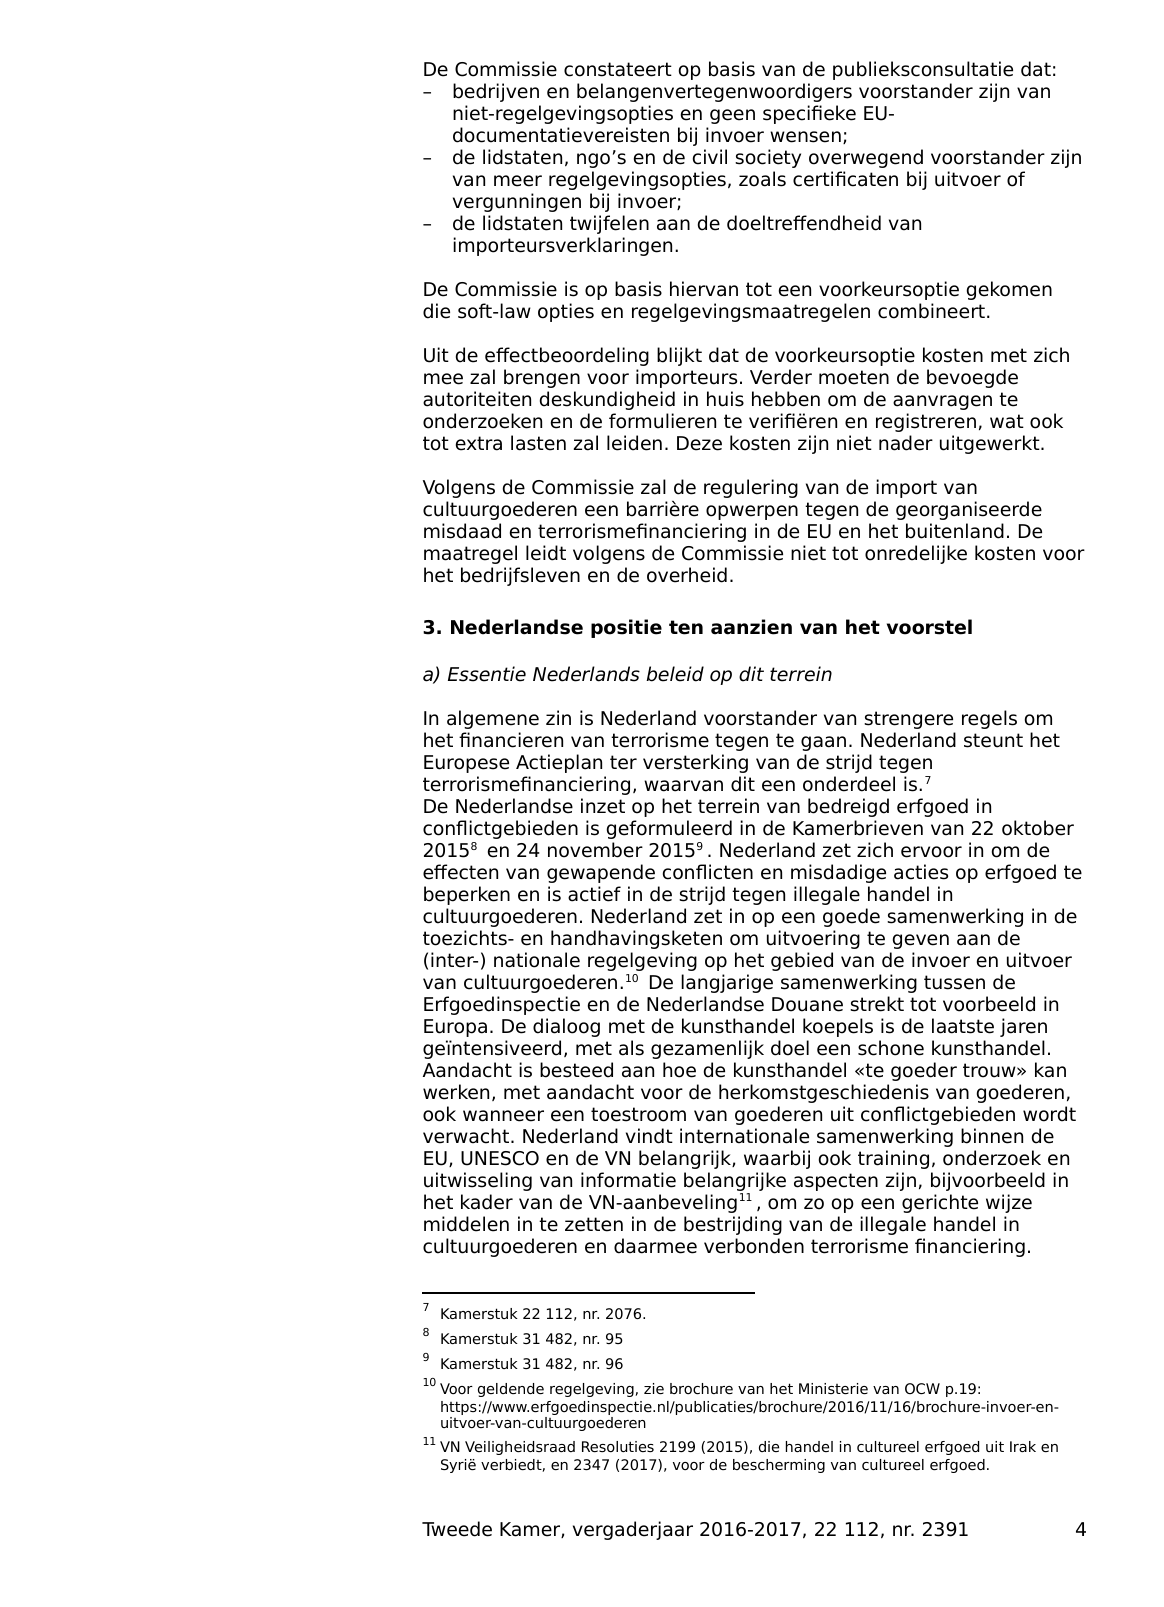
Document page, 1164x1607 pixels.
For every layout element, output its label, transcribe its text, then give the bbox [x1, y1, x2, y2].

text Voor geldende regelgeving, zie brochure van het Ministerie van OCW p.19: https://www.erfgoedinspectie.nl/publicaties/brochure/2016/11/16/brochure-invoer-en-uitvoer-van-cultuurgoederen [422, 1377, 1087, 1432]
text Kamerstuk 31 482, nr. 96 [422, 1352, 1087, 1374]
text De Commissie constateert op basis van de publieksconsultatie dat: [422, 59, 1087, 81]
text Kamerstuk 22 112, nr. 2076. [422, 1302, 1087, 1324]
text De Nederlandse inzet op het terrein van bedreigd erfgoed in conflictgebieden is geformuleerd in de Kamerbrieven van 22 oktober 2015 en 24 november 2015. Nederland zet zich ervoor in om de effecten van gewapende conflicten en misdadige acties op erfgoed te beperken en is actief in de strijd tegen illegale handel in cultuurgoederen. Nederland zet in op een goede samenwerking in de toezichts- en handhavingsketen om uitvoering te geven aan de (inter-) nationale regelgeving op het gebied van de invoer en uitvoer van cultuurgoederen. De langjarige samenwerking tussen de Erfgoedinspectie en de Nederlandse Douane strekt tot voorbeeld in Europa. De dialoog met de kunsthandel koepels is de laatste jaren geïntensiveerd, met als gezamenlijk doel een schone kunsthandel. Aandacht is besteed aan hoe de kunsthandel «te goeder trouw» kan werken, met aandacht voor de herkomstgeschiedenis van goederen, ook wanneer een toestroom van goederen uit conflictgebieden wordt verwacht. Nederland vindt internationale samenwerking binnen de EU, UNESCO en de VN belangrijk, waarbij ook training, onderzoek en uitwisseling van informatie belangrijke aspecten zijn, bijvoorbeeld in het kader van de VN-aanbeveling, om zo op een gerichte wijze middelen in te zetten in de bestrijding van de illegale handel in cultuurgoederen en daarmee verbonden terrorisme financiering. [422, 796, 1087, 1258]
text De Commissie is op basis hiervan tot een voorkeursoptie gekomen die soft-law opties en regelgevingsmaatregelen combineert. [422, 279, 1087, 323]
text – bedrijven en belangenvertegenwoordigers voorstander zijn van niet-regelgevingsopties en geen specifieke EU-documentatievereisten bij invoer wensen; [422, 81, 1087, 147]
text Kamerstuk 31 482, nr. 95 [422, 1327, 1087, 1349]
text Volgens de Commissie zal de regulering van de import van cultuurgoederen een barrière opwerpen tegen de georganiseerde misdaad en terrorismefinanciering in de EU en het buitenland. De maatregel leidt volgens de Commissie niet tot onredelijke kosten voor het bedrijfsleven en de overheid. [422, 477, 1087, 587]
subtitle a) Essentie Nederlands beleid op dit terrein [422, 664, 1087, 686]
text In algemene zin is Nederland voorstander van strengere regels om het financieren van terrorisme tegen te gaan. Nederland steunt het Europese Actieplan ter versterking van de strijd tegen terrorismefinanciering, waarvan dit een onderdeel is. [422, 708, 1087, 796]
text – de lidstaten twijfelen aan de doeltreffendheid van importeursverklaringen. [422, 213, 1087, 257]
text VN Veiligheidsraad Resoluties 2199 (2015), die handel in cultureel erfgoed uit Irak en Syrië verbiedt, en 2347 (2017), voor de bescherming van cultureel erfgoed. [422, 1435, 1087, 1474]
text – de lidstaten, ngo’s en de civil society overwegend voorstander zijn van meer regelgevingsopties, zoals certificaten bij uitvoer of vergunningen bij invoer; [422, 147, 1087, 213]
subtitle 3. Nederlandse positie ten aanzien van het voorstel [422, 617, 1087, 639]
text Uit de effectbeoordeling blijkt dat de voorkeursoptie kosten met zich mee zal brengen voor importeurs. Verder moeten de bevoegde autoriteiten deskundigheid in huis hebben om de aanvragen te onderzoeken en de formulieren te verifiëren en registreren, wat ook tot extra lasten zal leiden. Deze kosten zijn niet nader uitgewerkt. [422, 345, 1087, 455]
